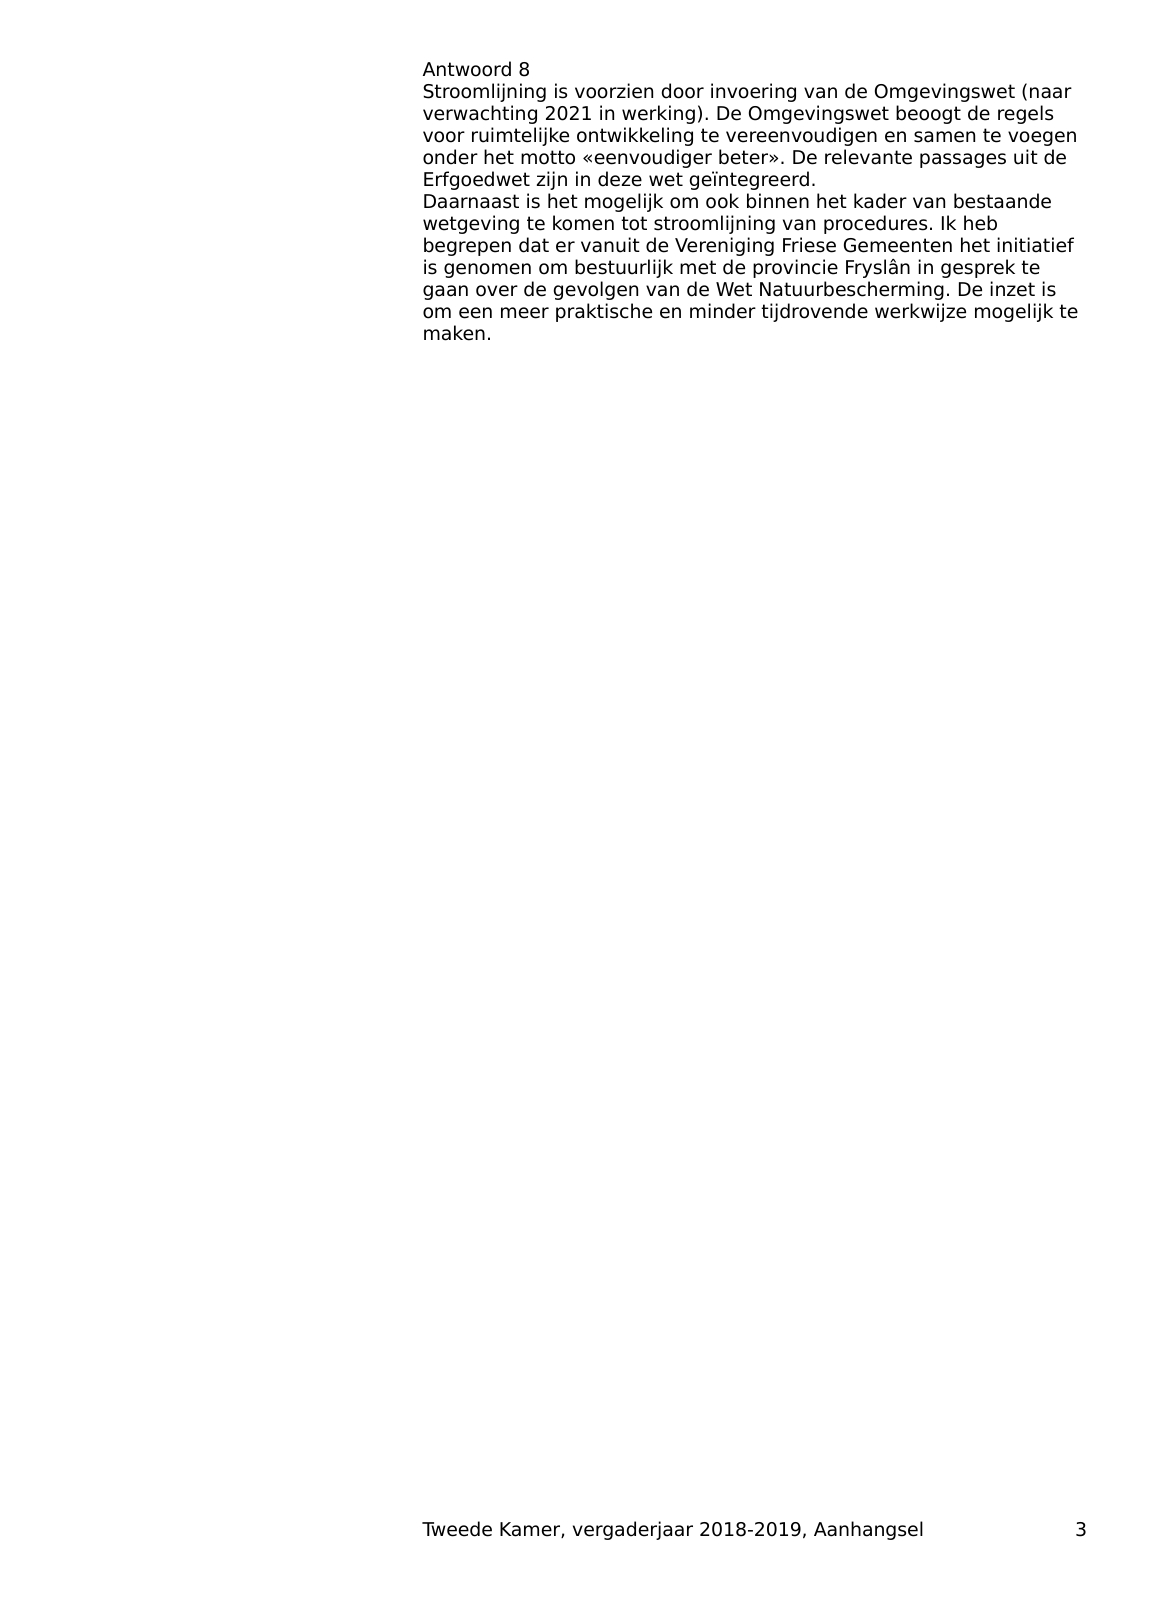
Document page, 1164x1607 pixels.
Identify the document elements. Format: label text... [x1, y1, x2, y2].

text Daarnaast is het mogelijk om ook binnen het kader van bestaande wetgeving te komen tot stroomlijning van procedures. Ik heb begrepen dat er vanuit de Vereniging Friese Gemeenten het initiatief is genomen om bestuurlijk met de provincie Fryslân in gesprek te gaan over de gevolgen van de Wet Natuurbescherming. De inzet is om een meer praktische en minder tijdrovende werkwijze mogelijk te maken. [422, 191, 1087, 345]
text Stroomlijning is voorzien door invoering van de Omgevingswet (naar verwachting 2021 in werking). De Omgevingswet beoogt de regels voor ruimtelijke ontwikkeling te vereenvoudigen en samen te voegen onder het motto «eenvoudiger beter». De relevante passages uit de Erfgoedwet zijn in deze wet geïntegreerd. [422, 81, 1087, 191]
text Antwoord 8 [422, 59, 1087, 81]
